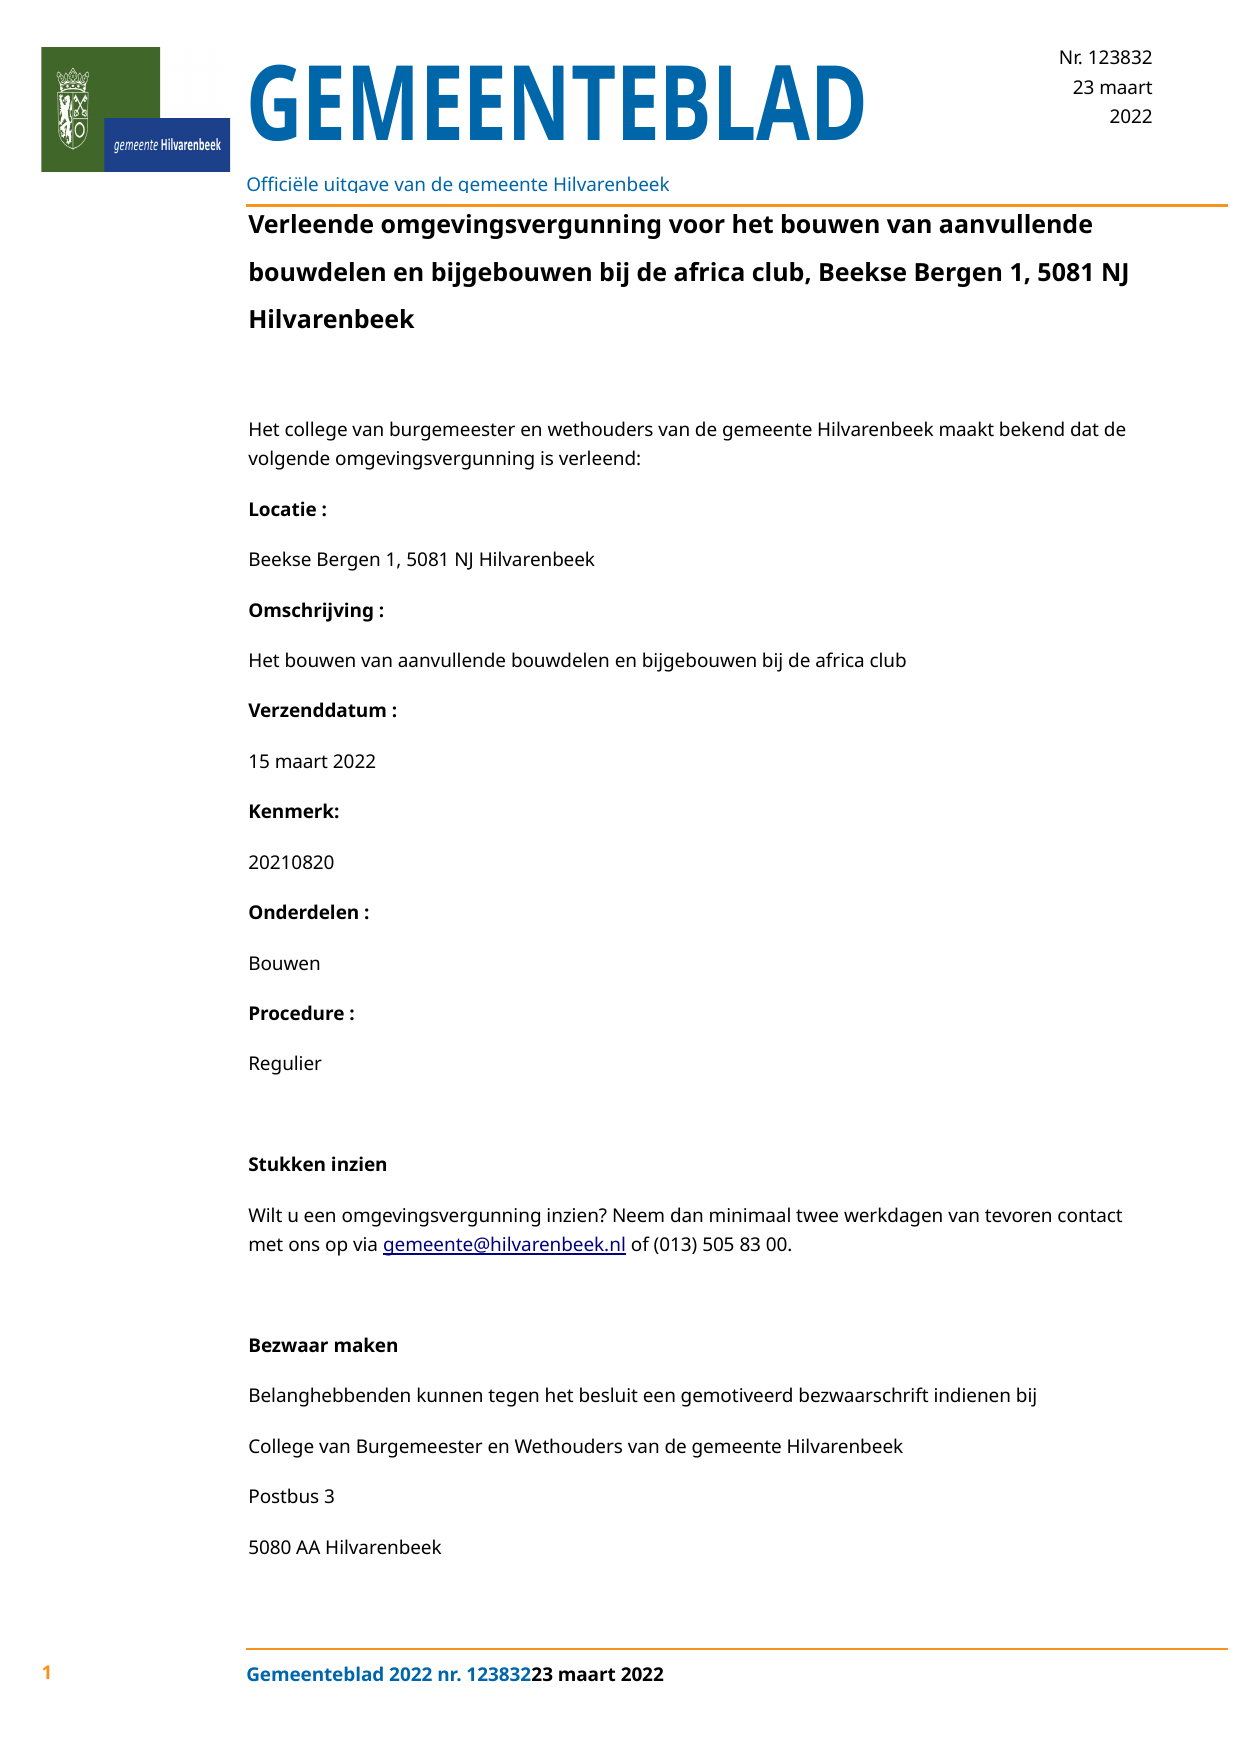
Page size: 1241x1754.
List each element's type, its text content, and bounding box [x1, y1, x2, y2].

text Het bouwen van aanvullende bouwdelen en bijgebouwen bij de africa club [248, 647, 1152, 673]
text Belanghebbenden kunnen tegen het besluit een gemotiveerd bezwaarschrift indienen bij [248, 1383, 1152, 1408]
text Procedure : [248, 1000, 1152, 1026]
text Kenmerk: [248, 798, 1152, 824]
text Omschrijving : [248, 597, 1152, 622]
text 5080 AA Hilvarenbeek [248, 1534, 1152, 1559]
text Postbus 3 [248, 1483, 1152, 1509]
text Verleende omgevingsvergunning voor het bouwen van aanvullende bouwdelen en bijgebouwen bij de africa club, Beekse Bergen 1, 5081 NJ Hilvarenbeek [248, 207, 1152, 336]
text Onderdelen : [248, 899, 1152, 925]
text Regulier [248, 1051, 1152, 1076]
text Bezwaar maken [248, 1332, 1152, 1358]
text Het college van burgemeester en wethouders van de gemeente Hilvarenbeek maakt bekend dat de volgende omgevingsvergunning is verleend: [248, 416, 1152, 471]
picture [41, 47, 231, 172]
text College van Burgemeester en Wethouders van de gemeente Hilvarenbeek [248, 1433, 1152, 1459]
text Locatie : [248, 496, 1152, 522]
text Verzenddatum : [248, 698, 1152, 723]
text 15 maart 2022 [248, 748, 1152, 774]
text Stukken inzien [248, 1151, 1152, 1177]
text 20210820 [248, 849, 1152, 874]
text Wilt u een omgevingsvergunning inzien? Neem dan minimaal twee werkdagen van tevoren contact met ons op via gemeente@hilvarenbeek.nl of (013) 505 83 00. [248, 1202, 1152, 1257]
text Bouwen [248, 950, 1152, 975]
text Beekse Bergen 1, 5081 NJ Hilvarenbeek [248, 546, 1152, 572]
